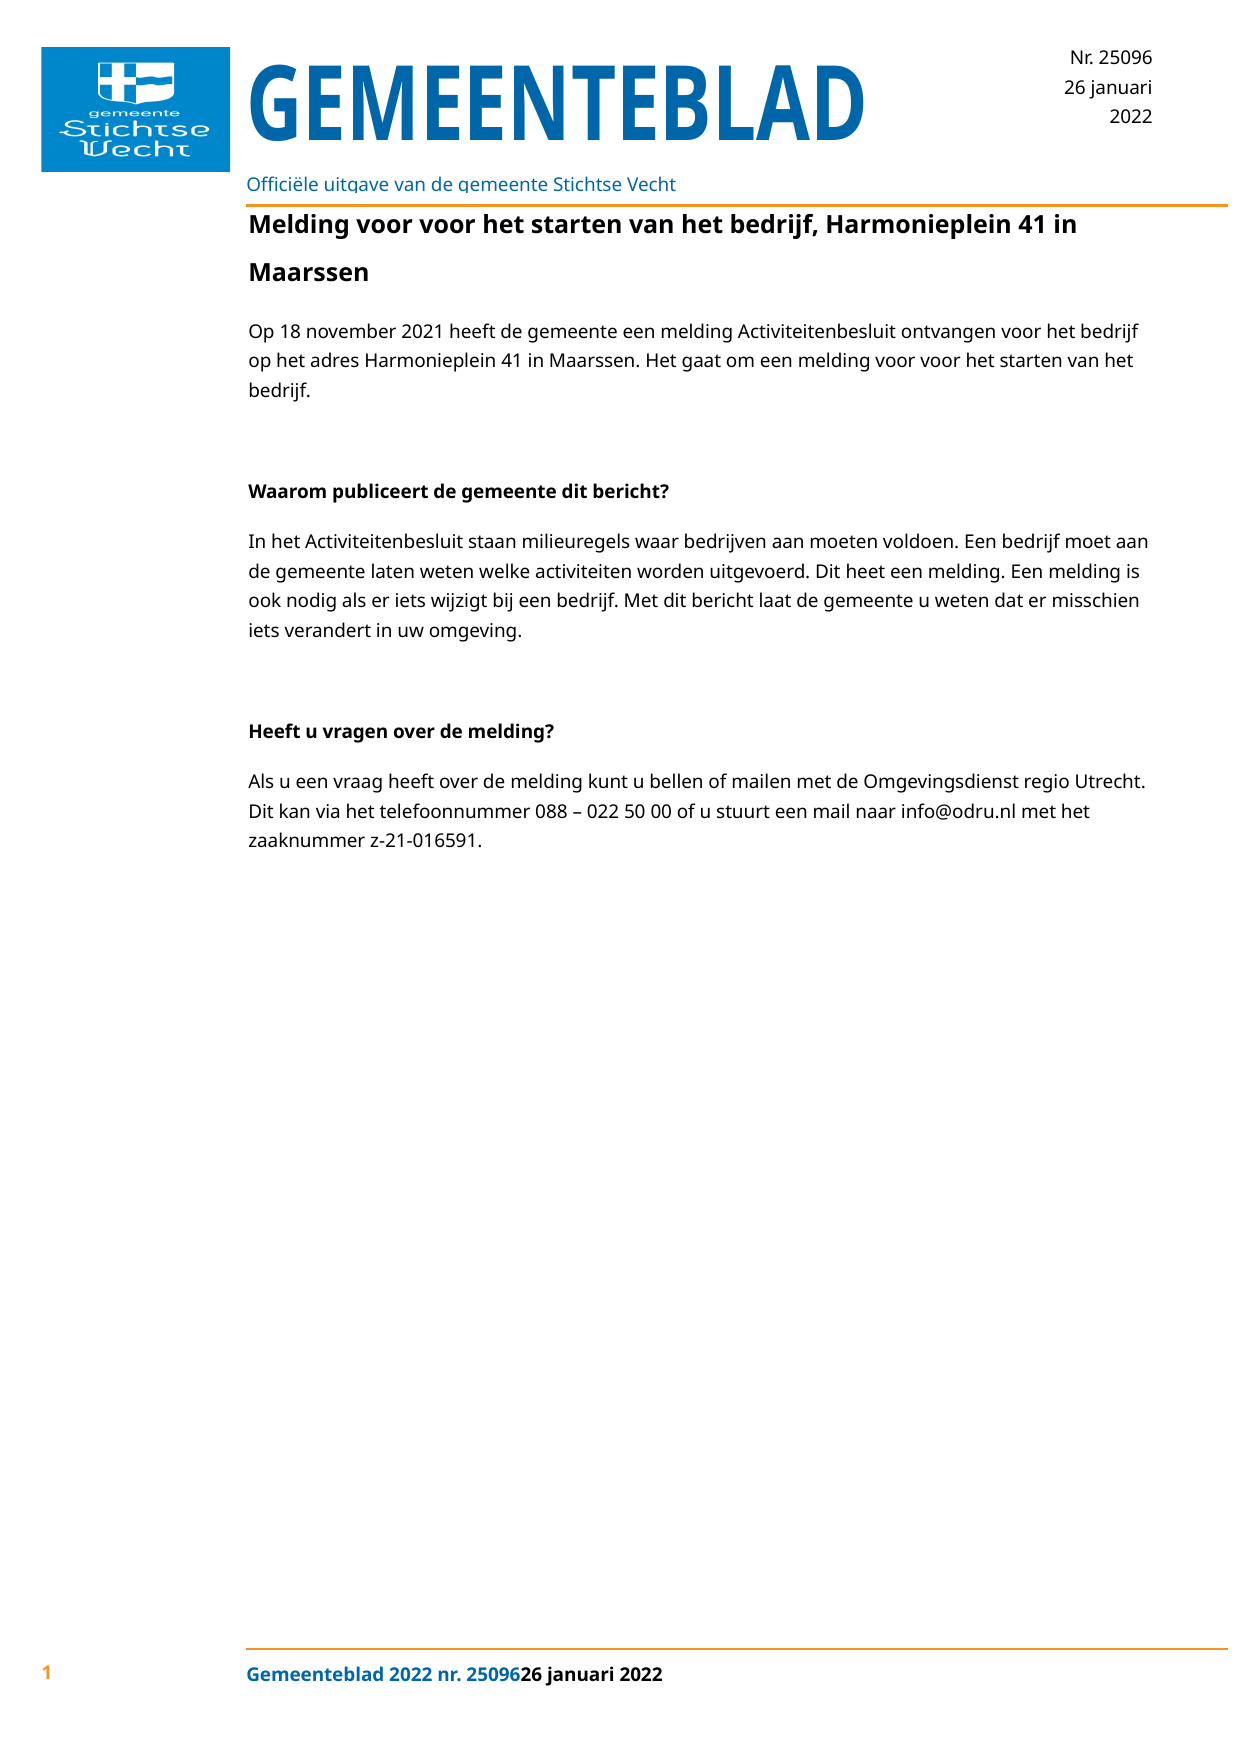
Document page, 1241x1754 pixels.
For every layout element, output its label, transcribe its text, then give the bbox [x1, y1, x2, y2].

text Heeft u vragen over de melding? [248, 718, 1152, 744]
text Melding voor voor het starten van het bedrijf, Harmonieplein 41 in Maarssen [248, 207, 1152, 288]
text Als u een vraag heeft over de melding kunt u bellen of mailen met de Omgevingsdienst regio Utrecht. Dit kan via het telefoonnummer 088 – 022 50 00 of u stuurt een mail naar info@odru.nl met het zaaknummer z-21-016591. [248, 768, 1152, 853]
text Waarom publiceert de gemeente dit bericht? [248, 478, 1152, 504]
text In het Activiteitenbesluit staan milieuregels waar bedrijven aan moeten voldoen. Een bedrijf moet aan de gemeente laten weten welke activiteiten worden uitgevoerd. Dit heet een melding. Een melding is ook nodig als er iets wijzigt bij een bedrijf. Met dit bericht laat de gemeente u weten dat er misschien iets verandert in uw omgeving. [248, 528, 1152, 643]
text Op 18 november 2021 heeft de gemeente een melding Activiteitenbesluit ontvangen voor het bedrijf op het adres Harmonieplein 41 in Maarssen. Het gaat om een melding voor voor het starten van het bedrijf. [248, 318, 1152, 403]
picture [99, 63, 135, 101]
picture [137, 63, 174, 103]
